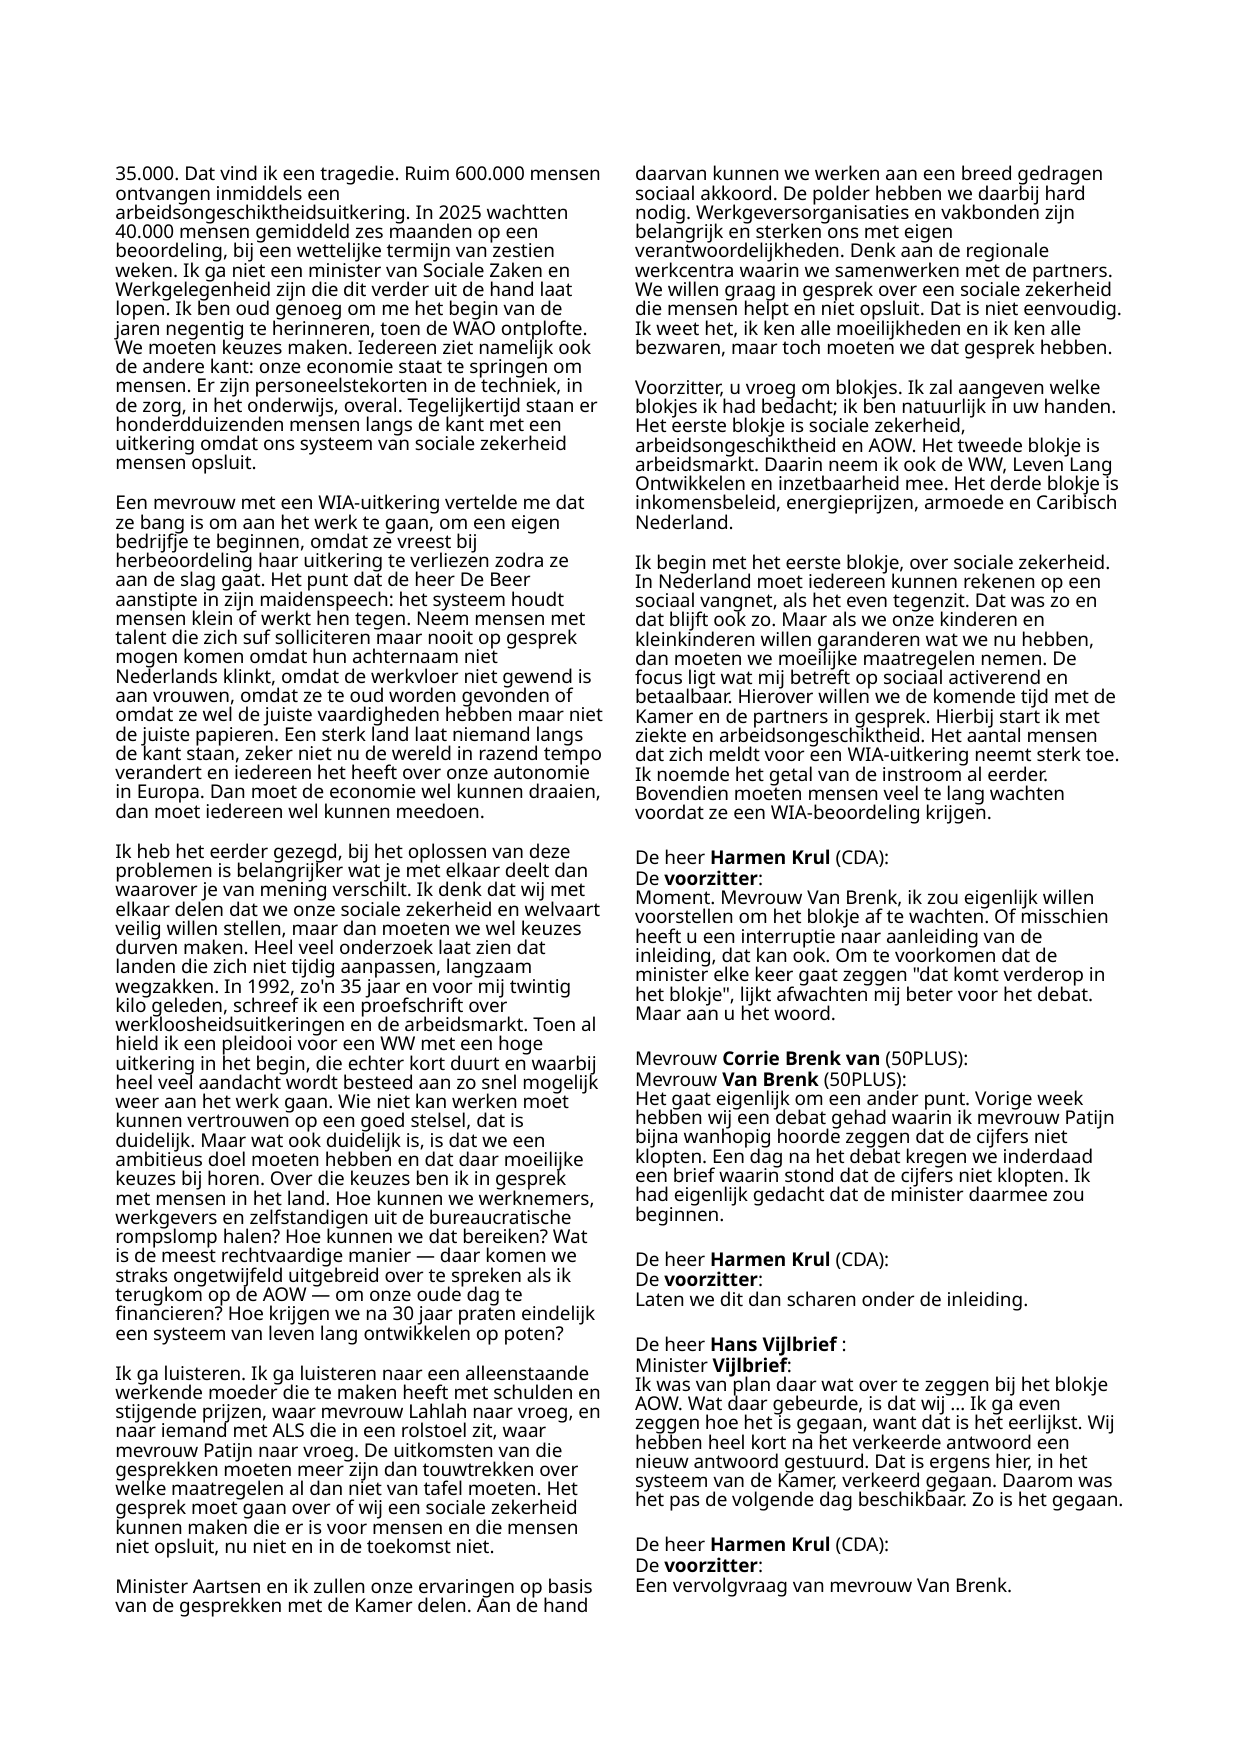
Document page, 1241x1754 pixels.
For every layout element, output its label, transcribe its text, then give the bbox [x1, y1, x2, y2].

text Moment. Mevrouw Van Brenk, ik zou eigenlijk willen voorstellen om het blokje af te wachten. Of misschien heeft u een interruptie naar aanleiding van de inleiding, dat kan ook. Om te voorkomen dat de minister elke keer gaat zeggen "dat komt verderop in het blokje", lijkt afwachten mij beter voor het debat. Maar aan u het woord. [635, 889, 1125, 1024]
text Ik heb het eerder gezegd, bij het oplossen van deze problemen is belangrijker wat je met elkaar deelt dan waarover je van mening verschilt. Ik denk dat wij met elkaar delen dat we onze sociale zekerheid en welvaart veilig willen stellen, maar dan moeten we wel keuzes durven maken. Heel veel onderzoek laat zien dat landen die zich niet tijdig aanpassen, langzaam wegzakken. In 1992, zo'n 35 jaar en voor mij twintig kilo geleden, schreef ik een proefschrift over werkloosheidsuitkeringen en de arbeidsmarkt. Toen al hield ik een pleidooi voor een WW met een hoge uitkering in het begin, die echter kort duurt en waarbij heel veel aandacht wordt besteed aan zo snel mogelijk weer aan het werk gaan. Wie niet kan werken moet kunnen vertrouwen op een goed stelsel, dat is duidelijk. Maar wat ook duidelijk is, is dat we een ambitieus doel moeten hebben en dat daar moeilijke keuzes bij horen. Over die keuzes ben ik in gesprek met mensen in het land. Hoe kunnen we werknemers, werkgevers en zelfstandigen uit de bureaucratische rompslomp halen? Hoe kunnen we dat bereiken? Wat is de meest rechtvaardige manier — daar komen we straks ongetwijfeld uitgebreid over te spreken als ik terugkom op de AOW — om onze oude dag te financieren? Hoe krijgen we na 30 jaar praten eindelijk een systeem van leven lang ontwikkelen op poten? [115, 843, 605, 1344]
text Minister Vijlbrief: [635, 1357, 1125, 1376]
text De heer Harmen Krul (CDA): [635, 844, 1125, 870]
text De voorzitter: [635, 1557, 1125, 1577]
text Ik begin met het eerste blokje, over sociale zekerheid. In Nederland moet iedereen kunnen rekenen op een sociaal vangnet, als het even tegenzit. Dat was zo en dat blijft ook zo. Maar als we onze kinderen en kleinkinderen willen garanderen wat we nu hebben, dan moeten we moeilijke maatregelen nemen. De focus ligt wat mij betreft op sociaal activerend en betaalbaar. Hierover willen we de komende tijd met de Kamer en de partners in gesprek. Hierbij start ik met ziekte en arbeidsongeschiktheid. Het aantal mensen dat zich meldt voor een WIA-uitkering neemt sterk toe. Ik noemde het getal van de instroom al eerder. Bovendien moeten mensen veel te lang wachten voordat ze een WIA-beoordeling krijgen. [635, 554, 1125, 823]
text Het gaat eigenlijk om een ander punt. Vorige week hebben wij een debat gehad waarin ik mevrouw Patijn bijna wanhopig hoorde zeggen dat de cijfers niet klopten. Een dag na het debat kregen we inderdaad een brief waarin stond dat de cijfers niet klopten. Ik had eigenlijk gedacht dat de minister daarmee zou beginnen. [635, 1090, 1125, 1225]
text De voorzitter: [635, 1271, 1125, 1291]
text Een vervolgvraag van mevrouw Van Brenk. [635, 1577, 1125, 1596]
text Mevrouw Van Brenk (50PLUS): [635, 1071, 1125, 1090]
text Laten we dit dan scharen onder de inleiding. [635, 1291, 1125, 1310]
text De voorzitter: [635, 870, 1125, 889]
text Mevrouw Corrie Brenk van (50PLUS): [635, 1045, 1125, 1071]
text De heer Harmen Krul (CDA): [635, 1246, 1125, 1271]
text Ik ga luisteren. Ik ga luisteren naar een alleenstaande werkende moeder die te maken heeft met schulden en stijgende prijzen, waar mevrouw Lahlah naar vroeg, en naar iemand met ALS die in een rolstoel zit, waar mevrouw Patijn naar vroeg. De uitkomsten van die gesprekken moeten meer zijn dan touwtrekken over welke maatregelen al dan niet van tafel moeten. Het gesprek moet gaan over of wij een sociale zekerheid kunnen maken die er is voor mensen en die mensen niet opsluit, nu niet en in de toekomst niet. [115, 1364, 605, 1557]
text 35.000. Dat vind ik een tragedie. Ruim 600.000 mensen ontvangen inmiddels een arbeidsongeschiktheidsuitkering. In 2025 wachtten 40.000 mensen gemiddeld zes maanden op een beoordeling, bij een wettelijke termijn van zestien weken. Ik ga niet een minister van Sociale Zaken en Werkgelegenheid zijn die dit verder uit de hand laat lopen. Ik ben oud genoeg om me het begin van de jaren negentig te herinneren, toen de WAO ontplofte. We moeten keuzes maken. Iedereen ziet namelijk ook de andere kant: onze economie staat te springen om mensen. Er zijn personeelstekorten in de techniek, in de zorg, in het onderwijs, overal. Tegelijkertijd staan er honderdduizenden mensen langs de kant met een uitkering omdat ons systeem van sociale zekerheid mensen opsluit. [115, 165, 605, 474]
text De heer Harmen Krul (CDA): [635, 1532, 1125, 1557]
text Minister Aartsen en ik zullen onze ervaringen op basis van de gesprekken met de Kamer delen. Aan de hand [115, 1578, 605, 1616]
text Ik was van plan daar wat over te zeggen bij het blokje AOW. Wat daar gebeurde, is dat wij … Ik ga even zeggen hoe het is gegaan, want dat is het eerlijkst. Wij hebben heel kort na het verkeerde antwoord een nieuw antwoord gestuurd. Dat is ergens hier, in het systeem van de Kamer, verkeerd gegaan. Daarom was het pas de volgende dag beschikbaar. Zo is het gegaan. [635, 1376, 1125, 1511]
text daarvan kunnen we werken aan een breed gedragen sociaal akkoord. De polder hebben we daarbij hard nodig. Werkgeversorganisaties en vakbonden zijn belangrijk en sterken ons met eigen verantwoordelijkheden. Denk aan de regionale werkcentra waarin we samenwerken met de partners. We willen graag in gesprek over een sociale zekerheid die mensen helpt en niet opsluit. Dat is niet eenvoudig. Ik weet het, ik ken alle moeilijkheden en ik ken alle bezwaren, maar toch moeten we dat gesprek hebben. [635, 165, 1125, 358]
text Voorzitter, u vroeg om blokjes. Ik zal aangeven welke blokjes ik had bedacht; ik ben natuurlijk in uw handen. Het eerste blokje is sociale zekerheid, arbeidsongeschiktheid en AOW. Het tweede blokje is arbeidsmarkt. Daarin neem ik ook de WW, Leven Lang Ontwikkelen en inzetbaarheid mee. Het derde blokje is inkomensbeleid, energieprijzen, armoede en Caribisch Nederland. [635, 379, 1125, 533]
text Een mevrouw met een WIA-uitkering vertelde me dat ze bang is om aan het werk te gaan, om een eigen bedrijfje te beginnen, omdat ze vreest bij herbeoordeling haar uitkering te verliezen zodra ze aan de slag gaat. Het punt dat de heer De Beer aanstipte in zijn maidenspeech: het systeem houdt mensen klein of werkt hen tegen. Neem mensen met talent die zich suf solliciteren maar nooit op gesprek mogen komen omdat hun achternaam niet Nederlands klinkt, omdat de werkvloer niet gewend is aan vrouwen, omdat ze te oud worden gevonden of omdat ze wel de juiste vaardigheden hebben maar niet de juiste papieren. Een sterk land laat niemand langs de kant staan, zeker niet nu de wereld in razend tempo verandert en iedereen het heeft over onze autonomie in Europa. Dan moet de economie wel kunnen draaien, dan moet iedereen wel kunnen meedoen. [115, 494, 605, 822]
text De heer Hans Vijlbrief : [635, 1331, 1125, 1357]
